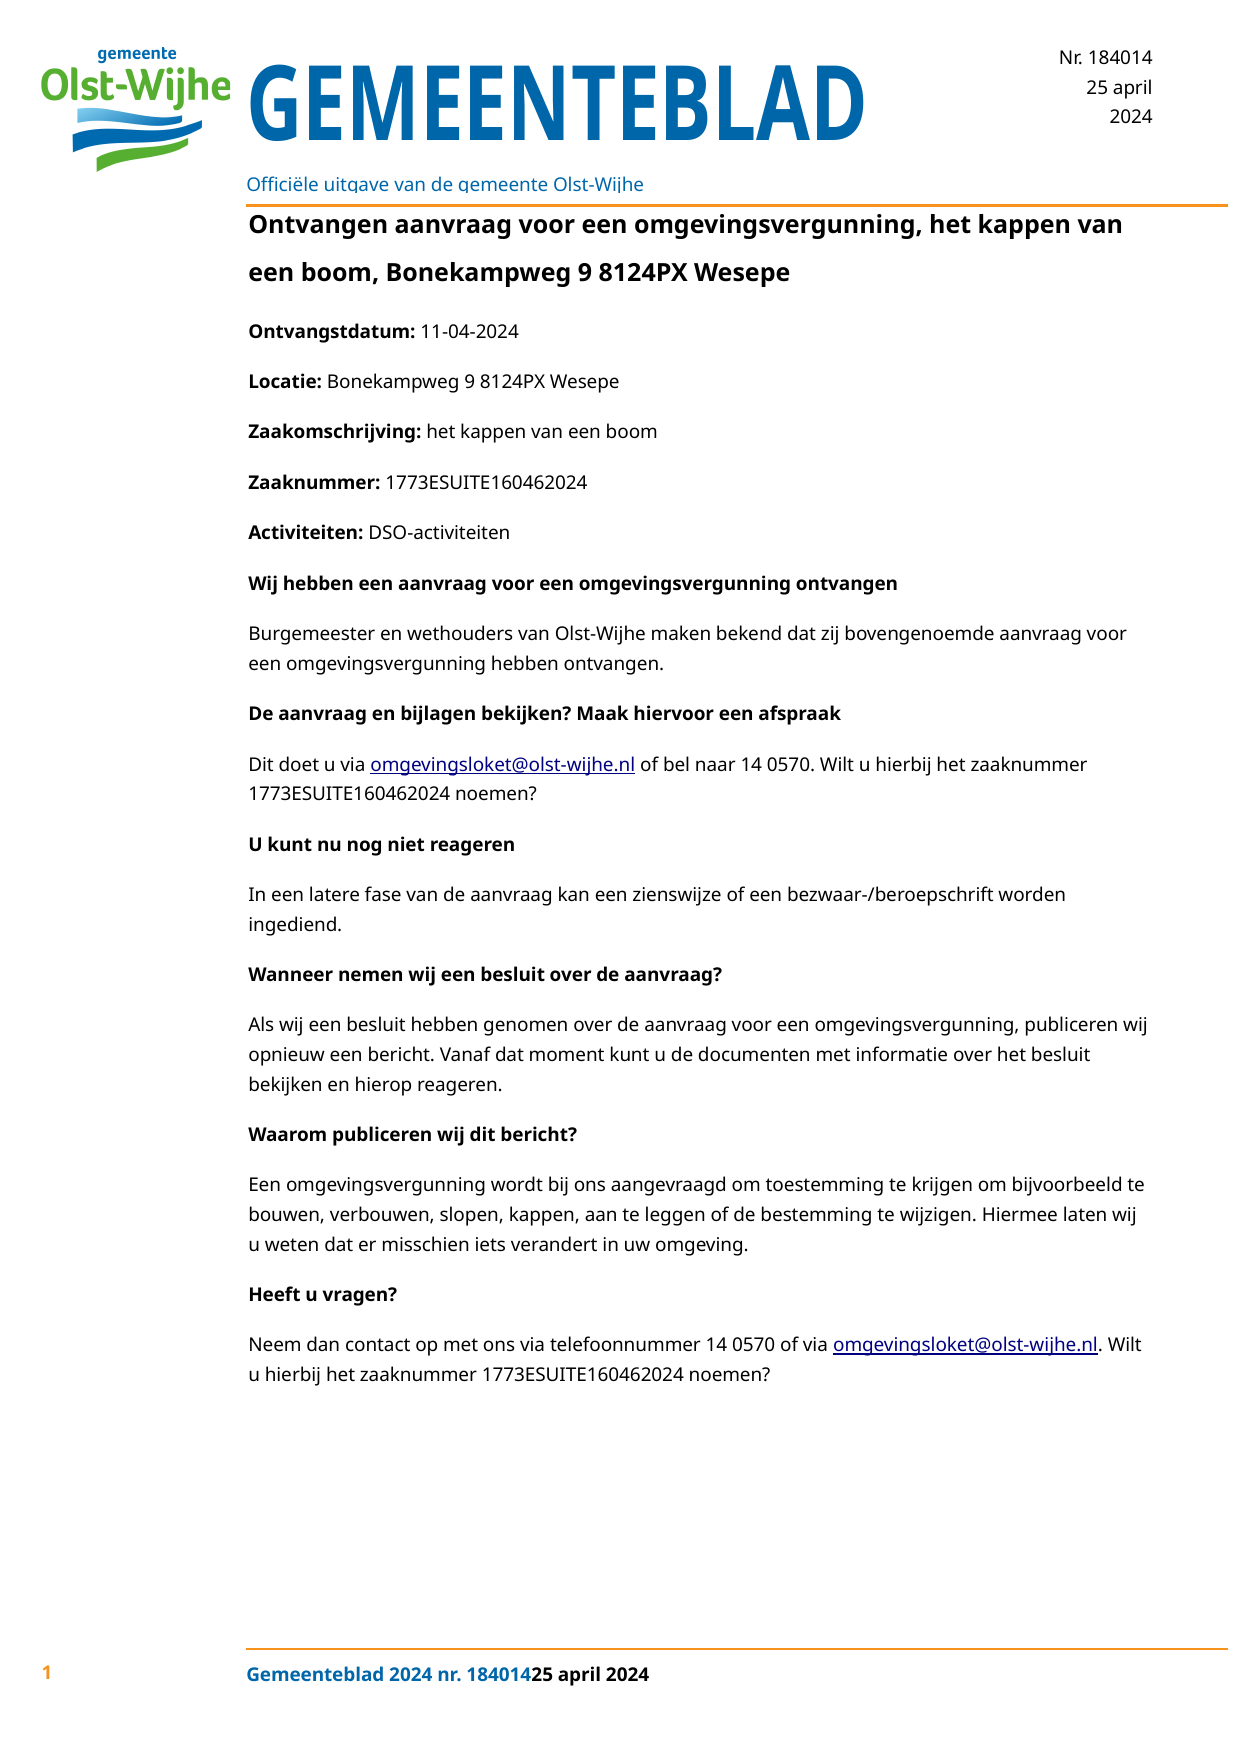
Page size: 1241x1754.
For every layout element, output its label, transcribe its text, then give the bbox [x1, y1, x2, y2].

text Neem dan contact op met ons via telefoonnummer 14 0570 of via omgevingsloket@olst-wijhe.nl. Wilt u hierbij het zaaknummer 1773ESUITE160462024 noemen? [248, 1332, 1152, 1387]
text De aanvraag en bijlagen bekijken? Maak hiervoor een afspraak [248, 700, 1152, 726]
text U kunt nu nog niet reageren [248, 831, 1152, 857]
picture [41, 47, 231, 172]
text Ontvangstdatum: 11-04-2024 [248, 318, 1152, 344]
text Als wij een besluit hebben genomen over de aanvraag voor een omgevingsvergunning, publiceren wij opnieuw een bericht. Vanaf dat moment kunt u de documenten met informatie over het besluit bekijken en hierop reageren. [248, 1012, 1152, 1097]
text Ontvangen aanvraag voor een omgevingsvergunning, het kappen van een boom, Bonekampweg 9 8124PX Wesepe [248, 207, 1152, 288]
text Een omgevingsvergunning wordt bij ons aangevraagd om toestemming te krijgen om bijvoorbeeld te bouwen, verbouwen, slopen, kappen, aan te leggen of de bestemming te wijzigen. Hiermee laten wij u weten dat er misschien iets verandert in uw omgeving. [248, 1172, 1152, 1257]
text Burgemeester en wethouders van Olst-Wijhe maken bekend dat zij bovengenoemde aanvraag voor een omgevingsvergunning hebben ontvangen. [248, 620, 1152, 676]
text Heeft u vragen? [248, 1281, 1152, 1307]
text Wij hebben een aanvraag voor een omgevingsvergunning ontvangen [248, 570, 1152, 596]
text Zaakomschrijving: het kappen van een boom [248, 419, 1152, 444]
text Dit doet u via omgevingsloket@olst-wijhe.nl of bel naar 14 0570. Wilt u hierbij het zaaknummer 1773ESUITE160462024 noemen? [248, 751, 1152, 806]
text Activiteiten: DSO-activiteiten [248, 519, 1152, 545]
text Zaaknummer: 1773ESUITE160462024 [248, 469, 1152, 495]
text Locatie: Bonekampweg 9 8124PX Wesepe [248, 368, 1152, 394]
text Waarom publiceren wij dit bericht? [248, 1121, 1152, 1147]
text Wanneer nemen wij een besluit over de aanvraag? [248, 961, 1152, 987]
text In een latere fase van de aanvraag kan een zienswijze of een bezwaar-/beroepschrift worden ingediend. [248, 881, 1152, 937]
